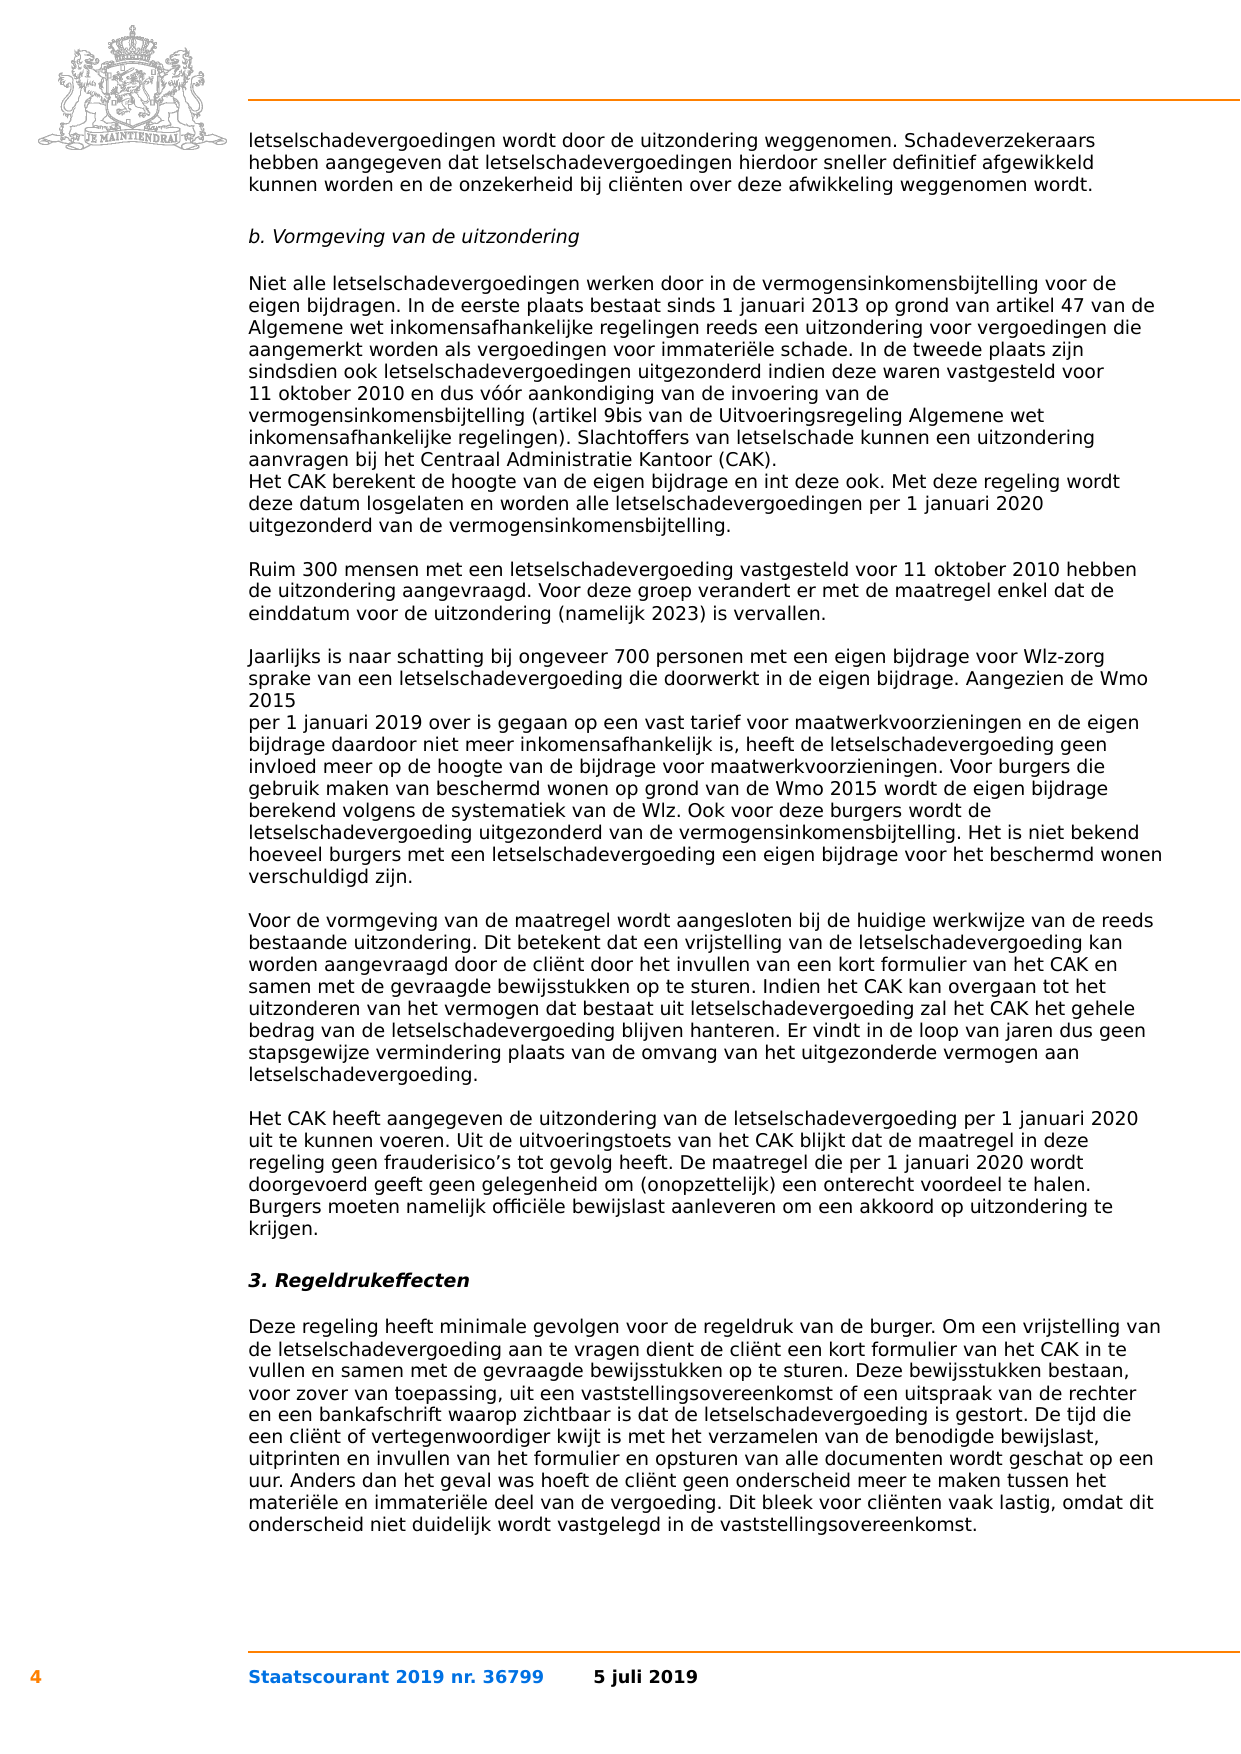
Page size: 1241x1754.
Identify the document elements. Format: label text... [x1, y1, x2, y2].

subtitle b. Vormgeving van de uitzondering [248, 226, 1163, 248]
text Voor de vormgeving van de maatregel wordt aangesloten bij de huidige werkwijze van de reeds bestaande uitzondering. Dit betekent dat een vrijstelling van de letselschadevergoeding kan worden aangevraagd door de cliënt door het invullen van een kort formulier van het CAK en samen met de gevraagde bewijsstukken op te sturen. Indien het CAK kan overgaan tot het uitzonderen van het vermogen dat bestaat uit letselschadevergoeding zal het CAK het gehele bedrag van de letselschadevergoeding blijven hanteren. Er vindt in de loop van jaren dus geen stapsgewijze vermindering plaats van de omvang van het uitgezonderde vermogen aan letselschadevergoeding. [248, 910, 1163, 1086]
text Ruim 300 mensen met een letselschadevergoeding vastgesteld voor 11 oktober 2010 hebben de uitzondering aangevraagd. Voor deze groep verandert er met de maatregel enkel dat de einddatum voor de uitzondering (namelijk 2023) is vervallen. [248, 558, 1163, 624]
text Jaarlijks is naar schatting bij ongeveer 700 personen met een eigen bijdrage voor Wlz-zorg sprake van een letselschadevergoeding die doorwerkt in de eigen bijdrage. Aangezien de Wmo 2015 [248, 646, 1163, 712]
text Deze regeling heeft minimale gevolgen voor de regeldruk van de burger. Om een vrijstelling van de letselschadevergoeding aan te vragen dient de cliënt een kort formulier van het CAK in te vullen en samen met de gevraagde bewijsstukken op te sturen. Deze bewijsstukken bestaan, voor zover van toepassing, uit een vaststellingsovereenkomst of een uitspraak van de rechter en een bankafschrift waarop zichtbaar is dat de letselschadevergoeding is gestort. De tijd die een cliënt of vertegenwoordiger kwijt is met het verzamelen van de benodigde bewijslast, uitprinten en invullen van het formulier en opsturen van alle documenten wordt geschat op een uur. Anders dan het geval was hoeft de cliënt geen onderscheid meer te maken tussen het materiële en immateriële deel van de vergoeding. Dit bleek voor cliënten vaak lastig, omdat dit onderscheid niet duidelijk wordt vastgelegd in de vaststellingsovereenkomst. [248, 1316, 1163, 1536]
text Het CAK heeft aangegeven de uitzondering van de letselschadevergoeding per 1 januari 2020 uit te kunnen voeren. Uit de uitvoeringstoets van het CAK blijkt dat de maatregel in deze regeling geen frauderisico’s tot gevolg heeft. De maatregel die per 1 januari 2020 wordt doorgevoerd geeft geen gelegenheid om (onopzettelijk) een onterecht voordeel te halen. Burgers moeten namelijk officiële bewijslast aanleveren om een akkoord op uitzondering te krijgen. [248, 1108, 1163, 1239]
text Niet alle letselschadevergoedingen werken door in de vermogensinkomensbijtelling voor de eigen bijdragen. In de eerste plaats bestaat sinds 1 januari 2013 op grond van artikel 47 van de Algemene wet inkomensafhankelijke regelingen reeds een uitzondering voor vergoedingen die aangemerkt worden als vergoedingen voor immateriële schade. In de tweede plaats zijn sindsdien ook letselschadevergoedingen uitgezonderd indien deze waren vastgesteld voor 11 oktober 2010 en dus vóór aankondiging van de invoering van de vermogensinkomensbijtelling (artikel 9bis van de Uitvoeringsregeling Algemene wet inkomensafhankelijke regelingen). Slachtoffers van letselschade kunnen een uitzondering aanvragen bij het Centraal Administratie Kantoor (CAK). [248, 273, 1163, 471]
picture [38, 25, 227, 150]
text Het CAK berekent de hoogte van de eigen bijdrage en int deze ook. Met deze regeling wordt deze datum losgelaten en worden alle letselschadevergoedingen per 1 januari 2020 uitgezonderd van de vermogensinkomensbijtelling. [248, 471, 1163, 537]
text letselschadevergoedingen wordt door de uitzondering weggenomen. Schadeverzekeraars hebben aangegeven dat letselschadevergoedingen hierdoor sneller definitief afgewikkeld kunnen worden en de onzekerheid bij cliënten over deze afwikkeling weggenomen wordt. [248, 130, 1163, 196]
text per 1 januari 2019 over is gegaan op een vast tarief voor maatwerkvoorzieningen en de eigen bijdrage daardoor niet meer inkomensafhankelijk is, heeft de letselschadevergoeding geen invloed meer op de hoogte van de bijdrage voor maatwerkvoorzieningen. Voor burgers die gebruik maken van beschermd wonen op grond van de Wmo 2015 wordt de eigen bijdrage berekend volgens de systematiek van de Wlz. Ook voor deze burgers wordt de letselschadevergoeding uitgezonderd van de vermogensinkomensbijtelling. Het is niet bekend hoeveel burgers met een letselschadevergoeding een eigen bijdrage voor het beschermd wonen verschuldigd zijn. [248, 712, 1163, 888]
subtitle 3. Regeldrukeffecten [248, 1269, 1163, 1291]
